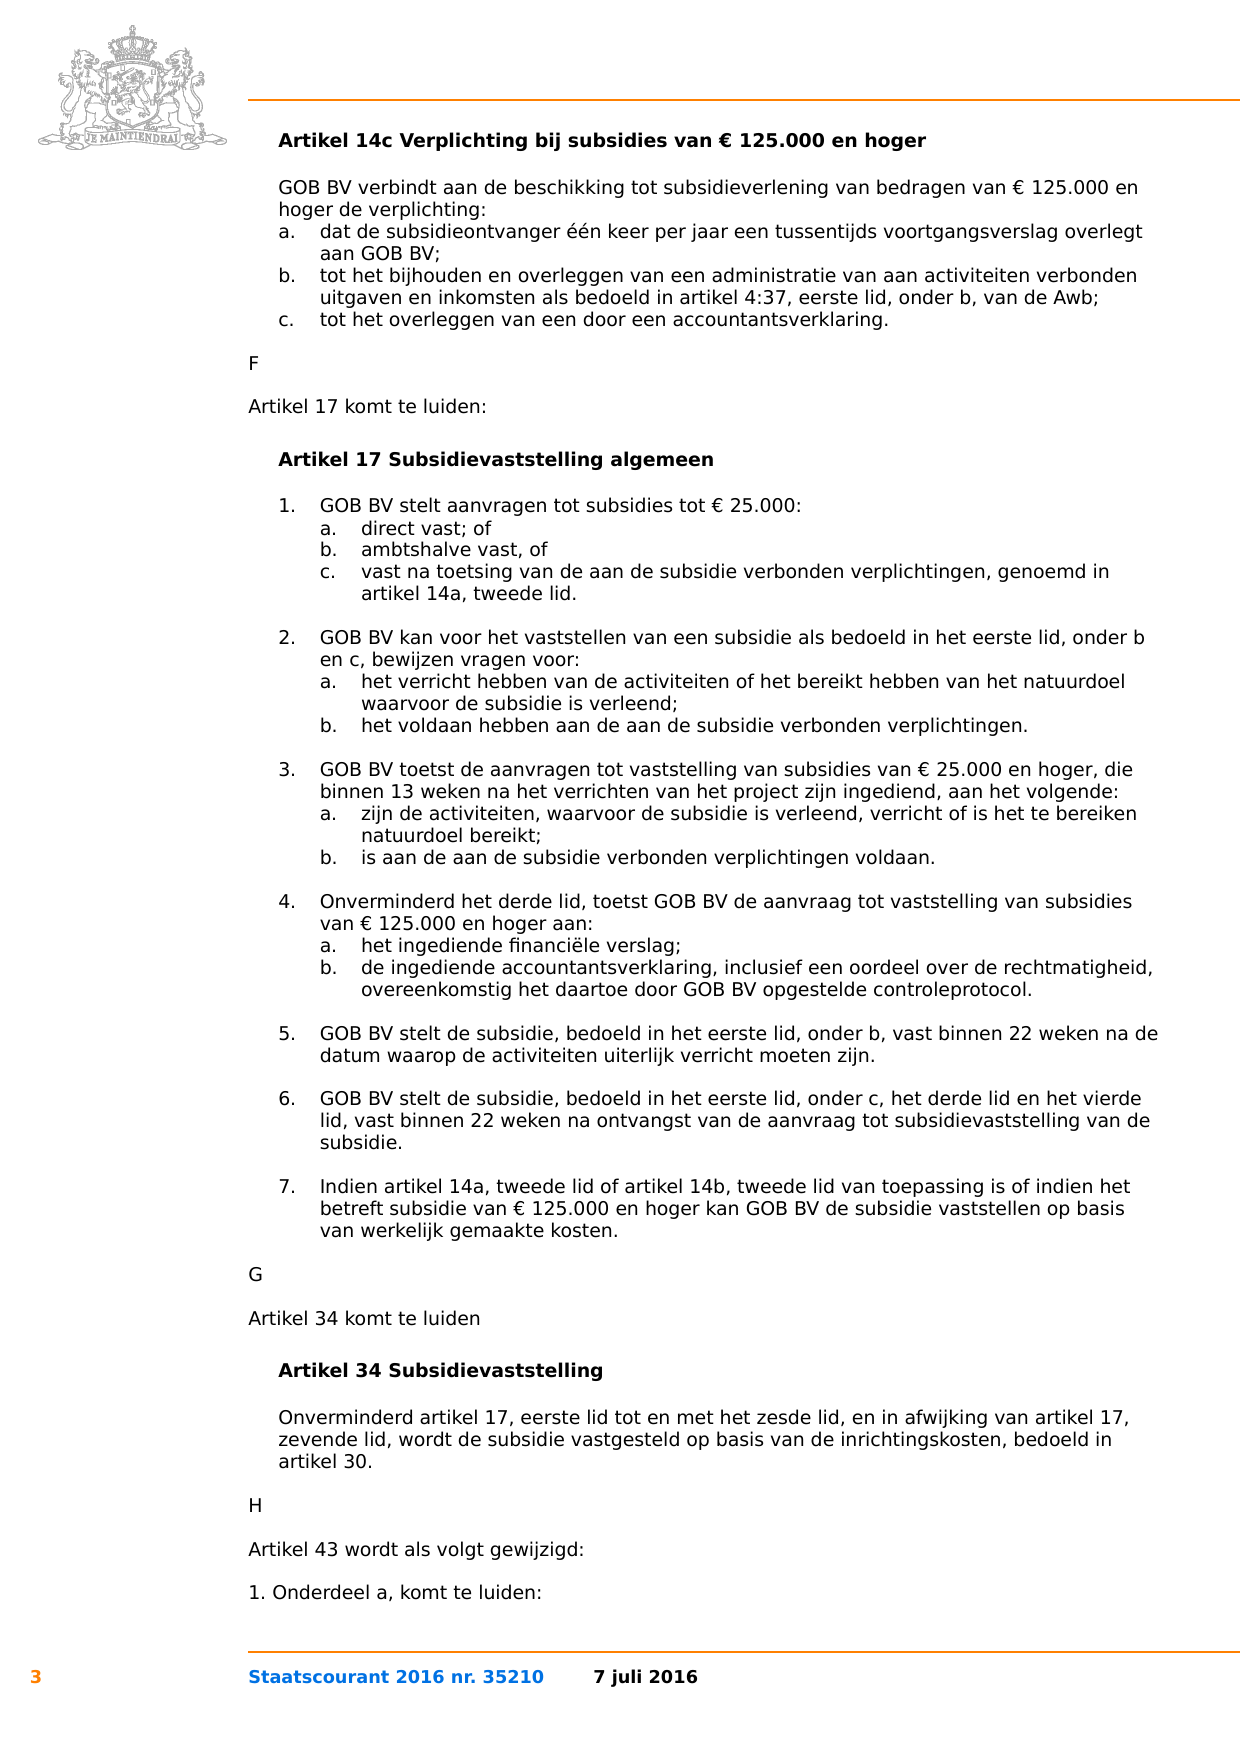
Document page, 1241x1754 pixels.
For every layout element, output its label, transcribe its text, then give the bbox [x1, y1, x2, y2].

subtitle Artikel 17 Subsidievaststelling algemeen [278, 448, 1163, 470]
text 6. GOB BV stelt de subsidie, bedoeld in het eerste lid, onder c, het derde lid en het vierde lid, vast binnen 22 weken na ontvangst van de aanvraag tot subsidievaststelling van de subsidie. [278, 1088, 1163, 1154]
subtitle Artikel 14c Verplichting bij subsidies van € 125.000 en hoger [278, 130, 1163, 152]
text Artikel 34 komt te luiden [248, 1308, 1163, 1330]
text a. het verricht hebben van de activiteiten of het bereikt hebben van het natuurdoel waarvoor de subsidie is verleend; [319, 671, 1163, 715]
text G [248, 1264, 1163, 1286]
text 1. GOB BV stelt aanvragen tot subsidies tot € 25.000: [278, 495, 1163, 517]
text 2. GOB BV kan voor het vaststellen van een subsidie als bedoeld in het eerste lid, onder b en c, bewijzen vragen voor: [278, 627, 1163, 671]
text a. zijn de activiteiten, waarvoor de subsidie is verleend, verricht of is het te bereiken natuurdoel bereikt; [319, 803, 1163, 847]
text Artikel 43 wordt als volgt gewijzigd: [248, 1538, 1163, 1560]
text b. het voldaan hebben aan de aan de subsidie verbonden verplichtingen. [319, 715, 1163, 737]
text b. is aan de aan de subsidie verbonden verplichtingen voldaan. [319, 847, 1163, 869]
subtitle Artikel 34 Subsidievaststelling [278, 1360, 1163, 1382]
text 5. GOB BV stelt de subsidie, bedoeld in het eerste lid, onder b, vast binnen 22 weken na de datum waarop de activiteiten uiterlijk verricht moeten zijn. [278, 1022, 1163, 1066]
text c. vast na toetsing van de aan de subsidie verbonden verplichtingen, genoemd in artikel 14a, tweede lid. [319, 561, 1163, 605]
text Onverminderd artikel 17, eerste lid tot en met het zesde lid, en in afwijking van artikel 17, zevende lid, wordt de subsidie vastgesteld op basis van de inrichtingskosten, bedoeld in artikel 30. [278, 1407, 1163, 1473]
text Artikel 17 komt te luiden: [248, 396, 1163, 418]
text 1. Onderdeel a, komt te luiden: [248, 1582, 1163, 1604]
text F [248, 353, 1163, 374]
text b. de ingediende accountantsverklaring, inclusief een oordeel over de rechtmatigheid, overeenkomstig het daartoe door GOB BV opgestelde controleprotocol. [319, 957, 1163, 1001]
text a. het ingediende financiële verslag; [319, 935, 1163, 957]
text 4. Onverminderd het derde lid, toetst GOB BV de aanvraag tot vaststelling van subsidies van € 125.000 en hoger aan: [278, 891, 1163, 935]
text 7. Indien artikel 14a, tweede lid of artikel 14b, tweede lid van toepassing is of indien het betreft subsidie van € 125.000 en hoger kan GOB BV de subsidie vaststellen op basis van werkelijk gemaakte kosten. [278, 1176, 1163, 1242]
text b. tot het bijhouden en overleggen van een administratie van aan activiteiten verbonden uitgaven en inkomsten als bedoeld in artikel 4:37, eerste lid, onder b, van de Awb; [278, 265, 1163, 309]
text a. dat de subsidieontvanger één keer per jaar een tussentijds voortgangsverslag overlegt aan GOB BV; [278, 221, 1163, 265]
picture [38, 25, 227, 150]
text H [248, 1494, 1163, 1517]
text GOB BV verbindt aan de beschikking tot subsidieverlening van bedragen van € 125.000 en hoger de verplichting: [278, 177, 1163, 221]
text b. ambtshalve vast, of [319, 539, 1163, 561]
text a. direct vast; of [319, 517, 1163, 539]
text c. tot het overleggen van een door een accountantsverklaring. [278, 309, 1163, 331]
text 3. GOB BV toetst de aanvragen tot vaststelling van subsidies van € 25.000 en hoger, die binnen 13 weken na het verrichten van het project zijn ingediend, aan het volgende: [278, 759, 1163, 803]
